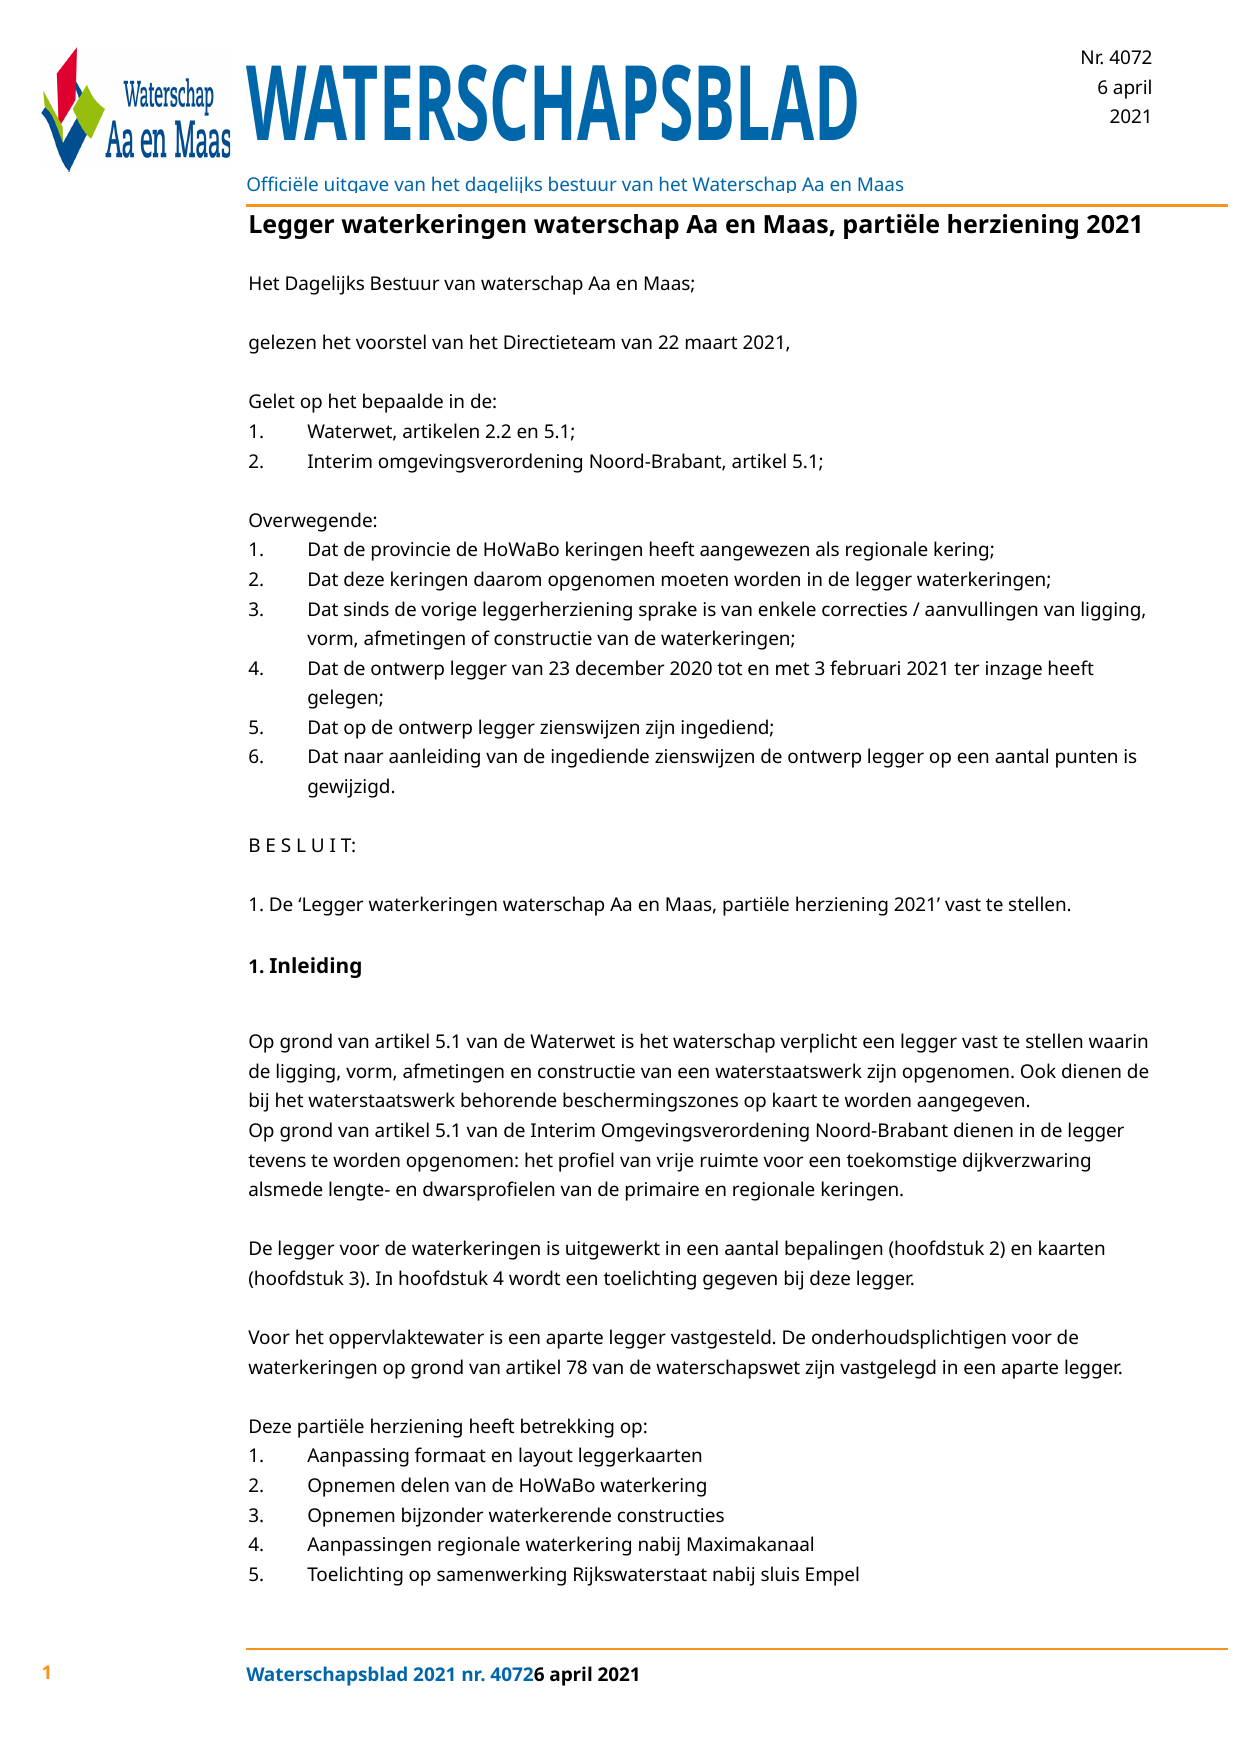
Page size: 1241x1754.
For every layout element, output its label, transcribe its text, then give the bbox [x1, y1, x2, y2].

text Het Dagelijks Bestuur van waterschap Aa en Maas; [248, 270, 1152, 296]
list Toelichting op samenwerking Rijkswaterstaat nabij sluis Empel [248, 1561, 1152, 1587]
text Voor het oppervlaktewater is een aparte legger vastgesteld. De onderhoudsplichtigen voor de waterkeringen op grond van artikel 78 van de waterschapswet zijn vastgelegd in een aparte legger. [248, 1324, 1152, 1379]
text Op grond van artikel 5.1 van de Interim Omgevingsverordening Noord-Brabant dienen in de legger tevens te worden opgenomen: het profiel van vrije ruimte voor een toekomstige dijkverzwaring alsmede lengte- en dwarsprofielen van de primaire en regionale keringen. [248, 1117, 1152, 1202]
text 1. De ‘Legger waterkeringen waterschap Aa en Maas, partiële herziening 2021’ vast te stellen. [248, 892, 1152, 917]
list Aanpassing formaat en layout leggerkaarten [248, 1443, 1152, 1468]
list Dat de provincie de HoWaBo keringen heeft aangewezen als regionale kering; [248, 537, 1152, 562]
text 1. Inleiding [248, 951, 1152, 979]
text B E S L U I T: [248, 832, 1152, 858]
picture [41, 47, 231, 172]
list Opnemen delen van de HoWaBo waterkering [248, 1472, 1152, 1498]
list Aanpassingen regionale waterkering nabij Maximakanaal [248, 1531, 1152, 1557]
list Waterwet, artikelen 2.2 en 5.1; [248, 418, 1152, 444]
text Op grond van artikel 5.1 van de Waterwet is het waterschap verplicht een legger vast te stellen waarin de ligging, vorm, afmetingen en constructie van een waterstaatswerk zijn opgenomen. Ook dienen de bij het waterstaatswerk behorende beschermingszones op kaart te worden aangegeven. [248, 1028, 1152, 1113]
list Dat naar aanleiding van de ingediende zienswijzen de ontwerp legger op een aantal punten is gewijzigd. [248, 744, 1152, 799]
text Deze partiële herziening heeft betrekking op: [248, 1413, 1152, 1439]
list Dat sinds de vorige leggerherziening sprake is van enkele correcties / aanvullingen van ligging, vorm, afmetingen of constructie van de waterkeringen; [248, 596, 1152, 651]
list Dat deze keringen daarom opgenomen moeten worden in de legger waterkeringen; [248, 566, 1152, 592]
text De legger voor de waterkeringen is uitgewerkt in een aantal bepalingen (hoofdstuk 2) en kaarten (hoofdstuk 3). In hoofdstuk 4 wordt een toelichting gegeven bij deze legger. [248, 1236, 1152, 1291]
list Opnemen bijzonder waterkerende constructies [248, 1502, 1152, 1527]
list Dat de ontwerp legger van 23 december 2020 tot en met 3 februari 2021 ter inzage heeft gelegen; [248, 655, 1152, 710]
text Legger waterkeringen waterschap Aa en Maas, partiële herziening 2021 [248, 207, 1152, 241]
list Dat op de ontwerp legger zienswijzen zijn ingediend; [248, 714, 1152, 740]
text Overwegende: [248, 507, 1152, 533]
list Interim omgevingsverordening Noord-Brabant, artikel 5.1; [248, 448, 1152, 473]
text Gelet op het bepaalde in de: [248, 389, 1152, 414]
text gelezen het voorstel van het Directieteam van 22 maart 2021, [248, 329, 1152, 355]
